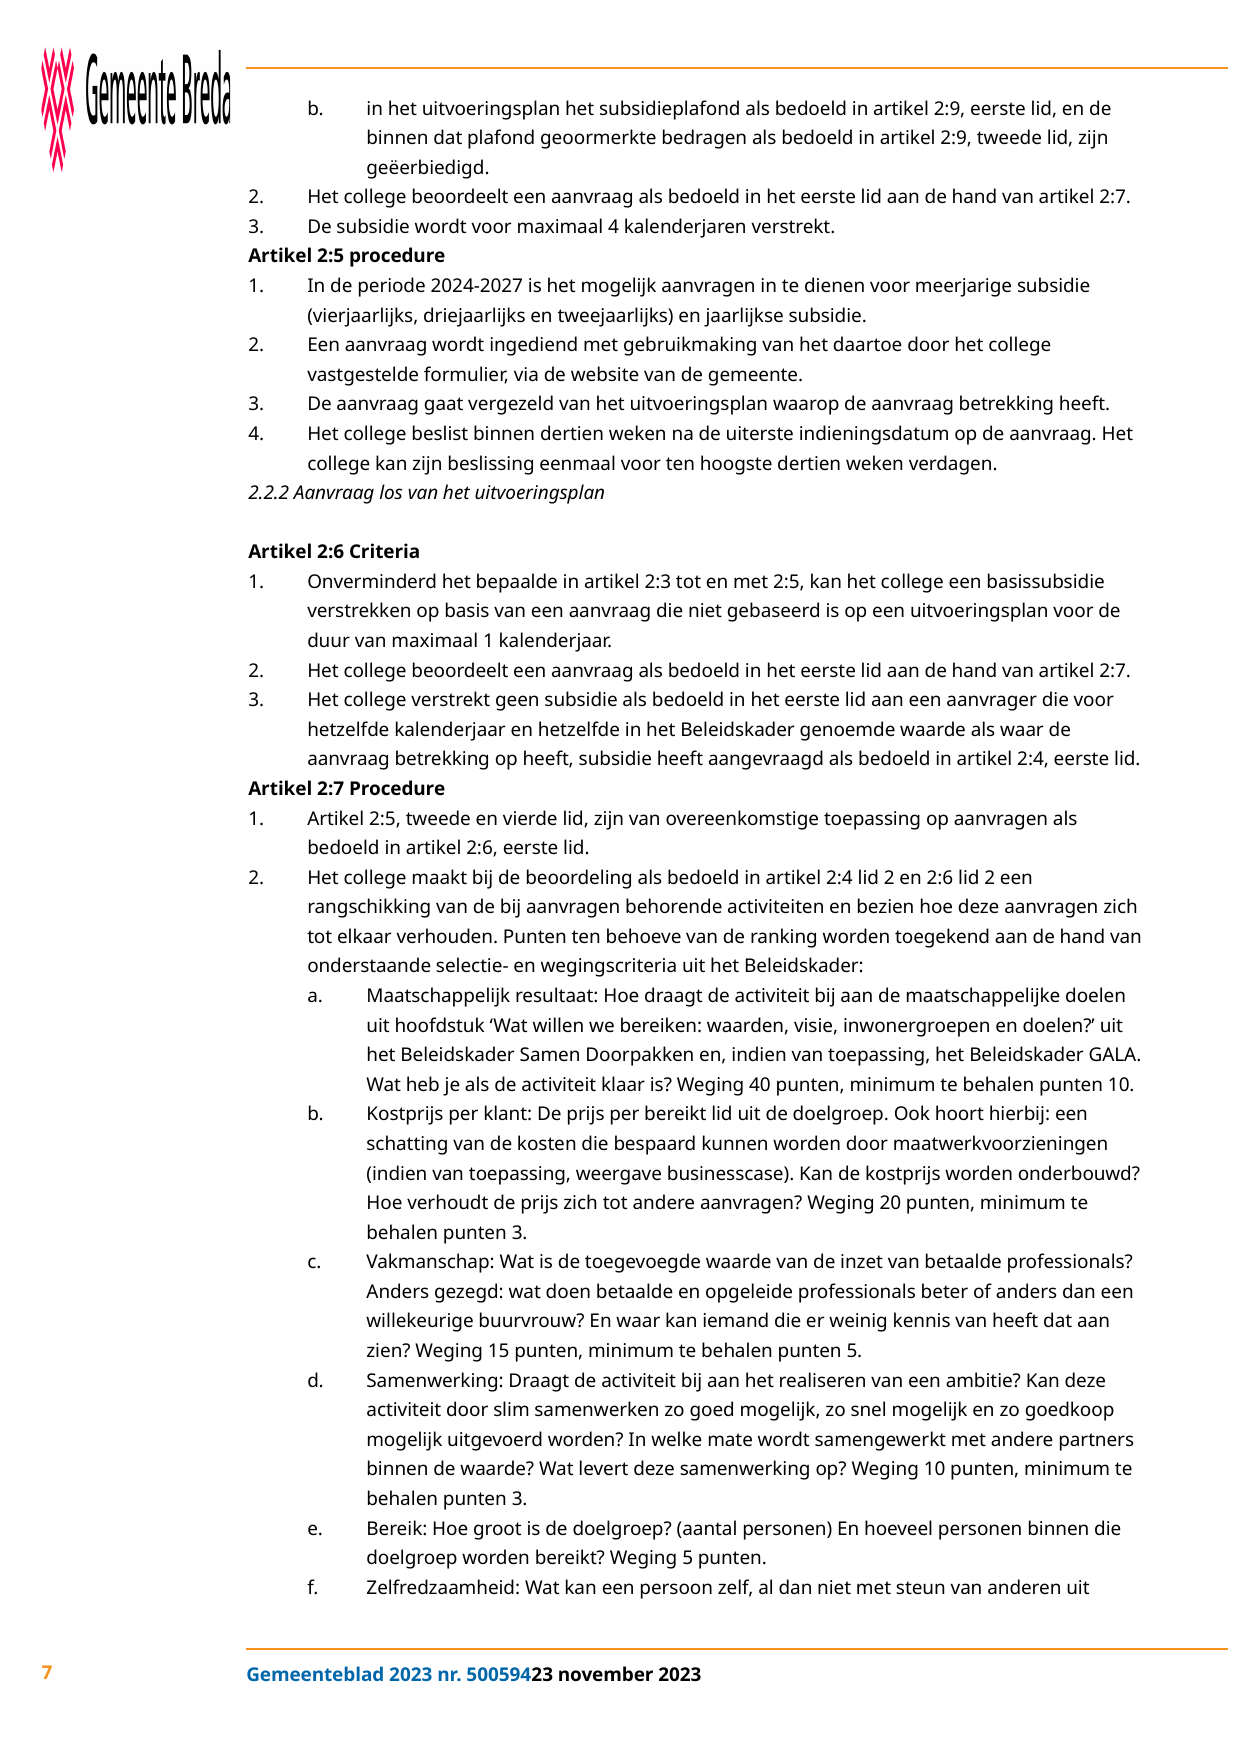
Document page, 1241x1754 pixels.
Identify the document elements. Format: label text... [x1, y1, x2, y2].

list Een aanvraag wordt ingediend met gebruikmaking van het daartoe door het college vastgestelde formulier, via de website van de gemeente. [248, 331, 1152, 387]
text Artikel 2:7 Procedure [248, 775, 1152, 801]
list Samenwerking: Draagt de activiteit bij aan het realiseren van een ambitie? Kan deze activiteit door slim samenwerken zo goed mogelijk, zo snel mogelijk en zo goedkoop mogelijk uitgevoerd worden? In welke mate wordt samengewerkt met andere partners binnen de waarde? Wat levert deze samenwerking op? Weging 10 punten, minimum te behalen punten 3. [307, 1367, 1152, 1511]
list Kostprijs per klant: De prijs per bereikt lid uit de doelgroep. Ook hoort hierbij: een schatting van de kosten die bespaard kunnen worden door maatwerkvoorzieningen (indien van toepassing, weergave businesscase). Kan de kostprijs worden onderbouwd? Hoe verhoudt de prijs zich tot andere aanvragen? Weging 20 punten, minimum te behalen punten 3. [307, 1101, 1152, 1245]
picture [41, 47, 231, 172]
text Artikel 2:6 Criteria [248, 538, 1152, 564]
text 2.2.2 Aanvraag los van het uitvoeringsplan [248, 479, 1152, 505]
list Het college beslist binnen dertien weken na de uiterste indieningsdatum op de aanvraag. Het college kan zijn beslissing eenmaal voor ten hoogste dertien weken verdagen. [248, 420, 1152, 476]
list Onverminderd het bepaalde in artikel 2:3 tot en met 2:5, kan het college een basissubsidie verstrekken op basis van een aanvraag die niet gebaseerd is op een uitvoeringsplan voor de duur van maximaal 1 kalenderjaar. [248, 568, 1152, 653]
list De subsidie wordt voor maximaal 4 kalenderjaren verstrekt. [248, 213, 1152, 239]
list In de periode 2024-2027 is het mogelijk aanvragen in te dienen voor meerjarige subsidie (vierjaarlijks, driejaarlijks en tweejaarlijks) en jaarlijkse subsidie. [248, 272, 1152, 328]
list Het college maakt bij de beoordeling als bedoeld in artikel 2:4 lid 2 en 2:6 lid 2 een rangschikking van de bij aanvragen behorende activiteiten en bezien hoe deze aanvragen zich tot elkaar verhouden. Punten ten behoeve van de ranking worden toegekend aan de hand van onderstaande selectie- en wegingscriteria uit het Beleidskader: [248, 864, 1152, 978]
list De aanvraag gaat vergezeld van het uitvoeringsplan waarop de aanvraag betrekking heeft. [248, 391, 1152, 416]
list Artikel 2:5, tweede en vierde lid, zijn van overeenkomstige toepassing op aanvragen als bedoeld in artikel 2:6, eerste lid. [248, 805, 1152, 860]
list Zelfredzaamheid: Wat kan een persoon zelf, al dan niet met steun van anderen uit [307, 1574, 1152, 1600]
list Het college beoordeelt een aanvraag als bedoeld in het eerste lid aan de hand van artikel 2:7. [248, 657, 1152, 683]
list Het college beoordeelt een aanvraag als bedoeld in het eerste lid aan de hand van artikel 2:7. [248, 183, 1152, 209]
list Maatschappelijk resultaat: Hoe draagt de activiteit bij aan de maatschappelijke doelen uit hoofdstuk ‘Wat willen we bereiken: waarden, visie, inwonergroepen en doelen?’ uit het Beleidskader Samen Doorpakken en, indien van toepassing, het Beleidskader GALA. Wat heb je als de activiteit klaar is? Weging 40 punten, minimum te behalen punten 10. [307, 982, 1152, 1097]
list Het college verstrekt geen subsidie als bedoeld in het eerste lid aan een aanvrager die voor hetzelfde kalenderjaar en hetzelfde in het Beleidskader genoemde waarde als waar de aanvraag betrekking op heeft, subsidie heeft aangevraagd als bedoeld in artikel 2:4, eerste lid. [248, 686, 1152, 771]
list in het uitvoeringsplan het subsidieplafond als bedoeld in artikel 2:9, eerste lid, en de binnen dat plafond geoormerkte bedragen als bedoeld in artikel 2:9, tweede lid, zijn geëerbiedigd. [307, 95, 1152, 180]
list Vakmanschap: Wat is de toegevoegde waarde van de inzet van betaalde professionals? Anders gezegd: wat doen betaalde en opgeleide professionals beter of anders dan een willekeurige buurvrouw? En waar kan iemand die er weinig kennis van heeft dat aan zien? Weging 15 punten, minimum te behalen punten 5. [307, 1248, 1152, 1363]
list Bereik: Hoe groot is de doelgroep? (aantal personen) En hoeveel personen binnen die doelgroep worden bereikt? Weging 5 punten. [307, 1515, 1152, 1570]
text Artikel 2:5 procedure [248, 243, 1152, 268]
